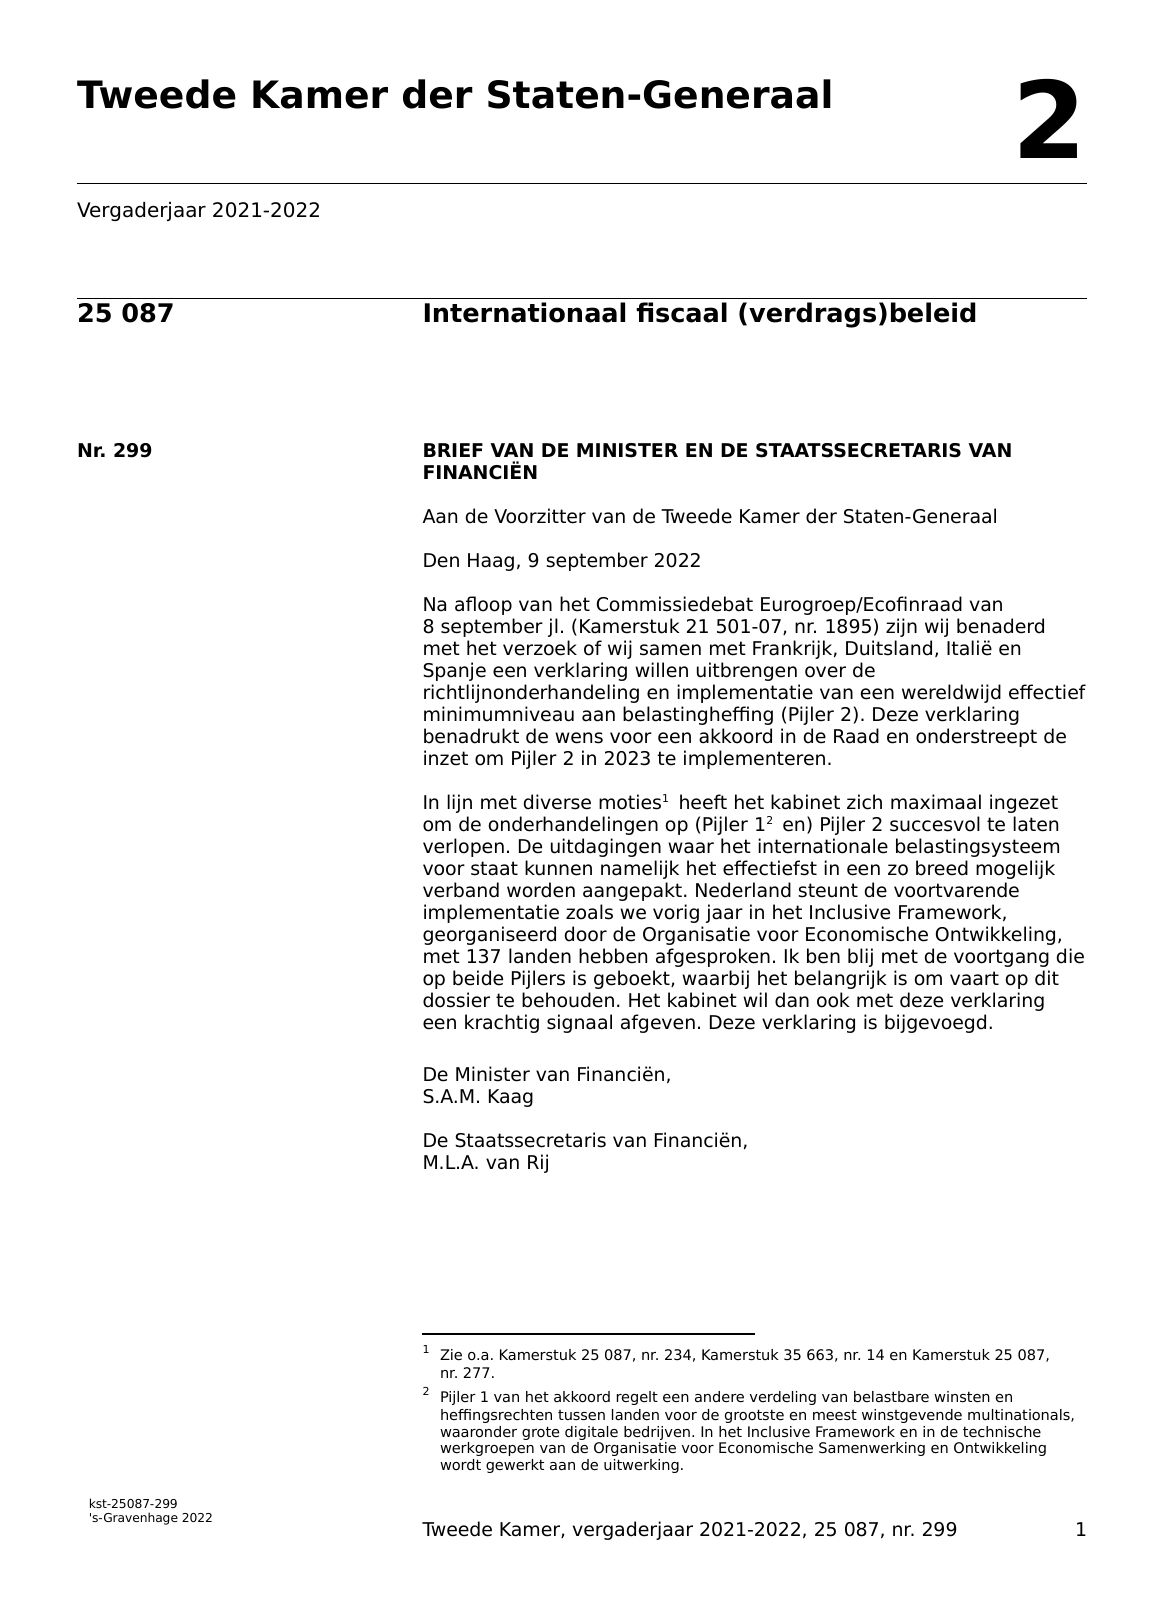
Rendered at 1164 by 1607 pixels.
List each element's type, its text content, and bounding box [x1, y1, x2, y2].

text In lijn met diverse moties heeft het kabinet zich maximaal ingezet om de onderhandelingen op (Pijler 1 en) Pijler 2 succesvol te laten verlopen. De uitdagingen waar het internationale belastingsysteem voor staat kunnen namelijk het effectiefst in een zo breed mogelijk verband worden aangepakt. Nederland steunt de voortvarende implementatie zoals we vorig jaar in het Inclusive Framework, georganiseerd door de Organisatie voor Economische Ontwikkeling, met 137 landen hebben afgesproken. Ik ben blij met de voortgang die op beide Pijlers is geboekt, waarbij het belangrijk is om vaart op dit dossier te behouden. Het kabinet wil dan ook met deze verklaring een krachtig signaal afgeven. Deze verklaring is bijgevoegd. [422, 792, 1087, 1034]
text kst-25087-299 [88, 1497, 323, 1511]
text Na afloop van het Commissiedebat Eurogroep/Ecofinraad van 8 september jl. (Kamerstuk 21 501-07, nr. 1895) zijn wij benaderd met het verzoek of wij samen met Frankrijk, Duitsland, Italië en Spanje een verklaring willen uitbrengen over de richtlijnonderhandeling en implementatie van een wereldwijd effectief minimumniveau aan belastingheffing (Pijler 2). Deze verklaring benadrukt de wens voor een akkoord in de Raad en onderstreept de inzet om Pijler 2 in 2023 te implementeren. [422, 594, 1087, 770]
table_header 2 [886, 59, 1087, 183]
text De Minister van Financiën, S.A.M. Kaag [422, 1064, 1087, 1108]
text Zie o.a. Kamerstuk 25 087, nr. 234, Kamerstuk 35 663, nr. 14 en Kamerstuk 25 087, nr. 277. [422, 1343, 1087, 1382]
text Aan de Voorzitter van de Tweede Kamer der Staten-Generaal [422, 506, 1087, 528]
text 's-Gravenhage 2022 [88, 1511, 323, 1525]
table_cell Vergaderjaar 2021-2022 [77, 184, 1087, 298]
table_header Tweede Kamer der Staten-Generaal [77, 59, 886, 183]
text Den Haag, 9 september 2022 [422, 550, 1087, 572]
text Pijler 1 van het akkoord regelt een andere verdeling van belastbare winsten en heffingsrechten tussen landen voor de grootste en meest winstgevende multinationals, waaronder grote digitale bedrijven. In het Inclusive Framework en in de technische werkgroepen van de Organisatie voor Economische Samenwerking en Ontwikkeling wordt gewerkt aan de uitwerking. [422, 1385, 1087, 1474]
text De Staatssecretaris van Financiën, M.L.A. van Rij [422, 1130, 1087, 1174]
subtitle Nr. 299 BRIEF VAN DE MINISTER EN DE STAATSSECRETARIS VAN FINANCIËN [77, 440, 1087, 484]
subtitle 25 087 Internationaal fiscaal (verdrags)beleid [77, 299, 1087, 329]
